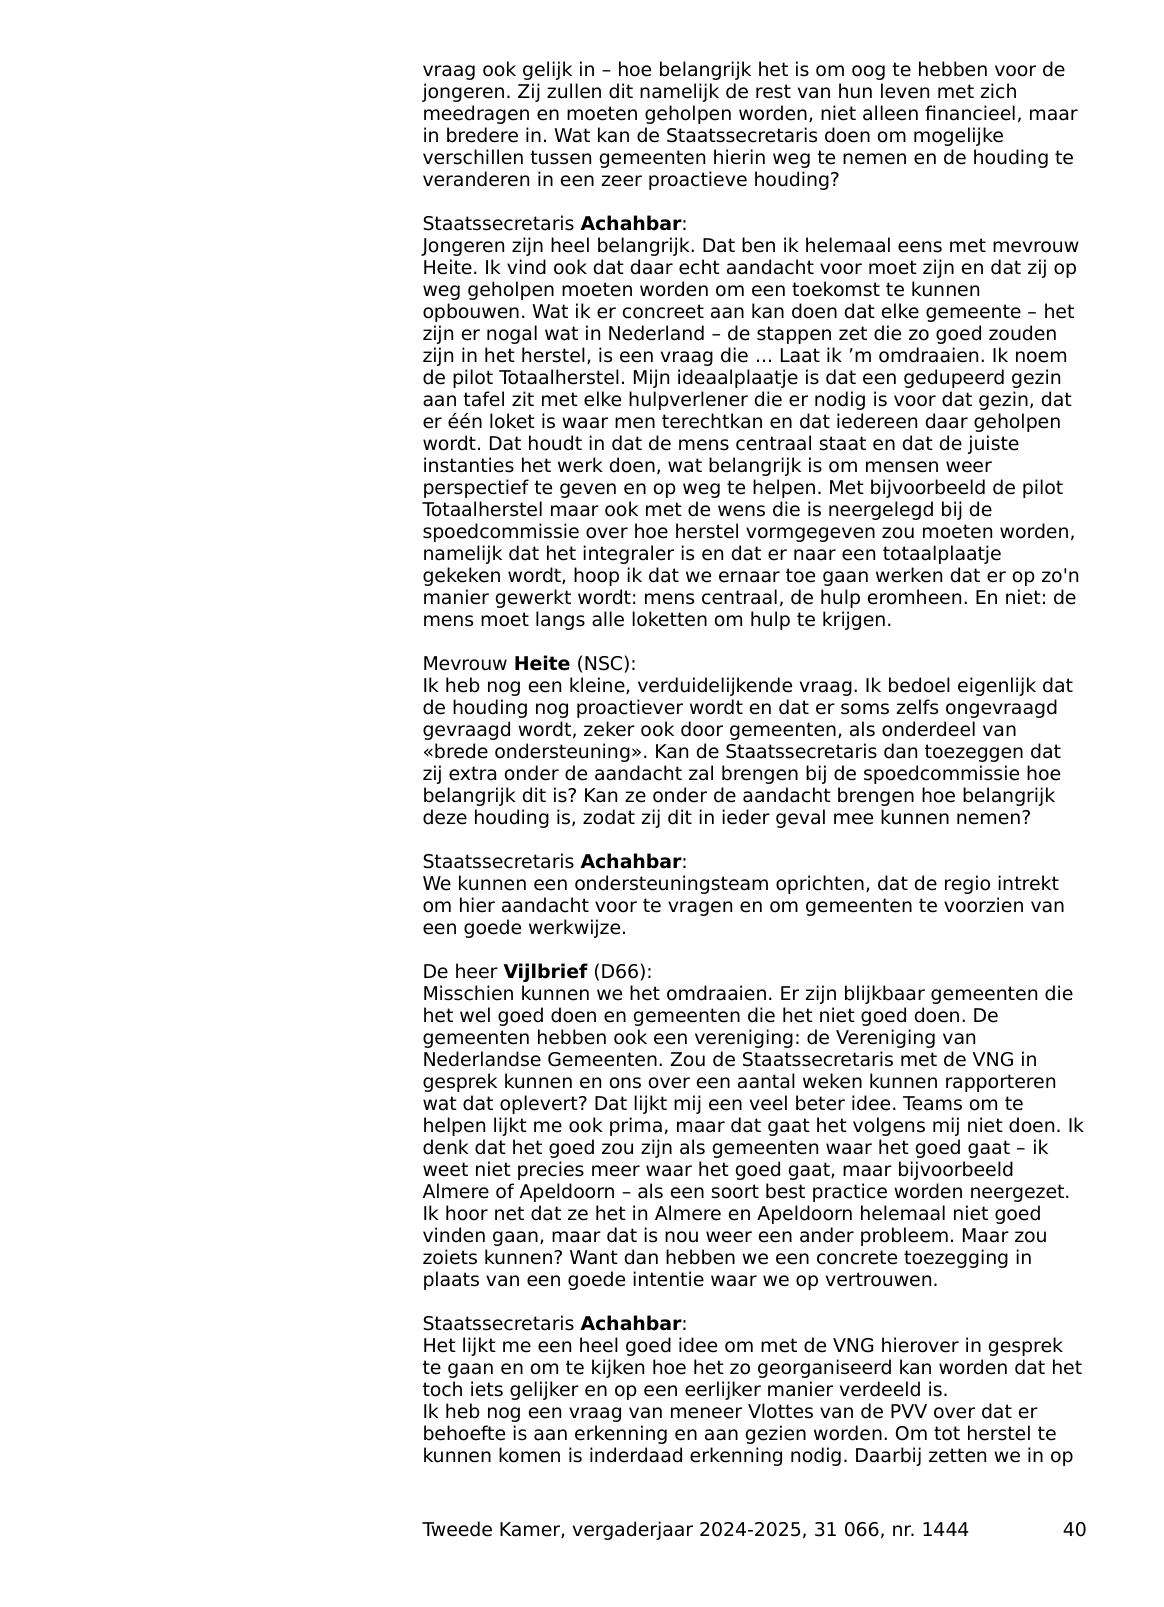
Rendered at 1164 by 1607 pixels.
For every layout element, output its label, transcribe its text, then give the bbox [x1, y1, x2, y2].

text We kunnen een ondersteuningsteam oprichten, dat de regio intrekt om hier aandacht voor te vragen en om gemeenten te voorzien van een goede werkwijze. [422, 873, 1087, 939]
text Jongeren zijn heel belangrijk. Dat ben ik helemaal eens met mevrouw Heite. Ik vind ook dat daar echt aandacht voor moet zijn en dat zij op weg geholpen moeten worden om een toekomst te kunnen opbouwen. Wat ik er concreet aan kan doen dat elke gemeente – het zijn er nogal wat in Nederland – de stappen zet die zo goed zouden zijn in het herstel, is een vraag die ... Laat ik ’m omdraaien. Ik noem de pilot Totaalherstel. Mijn ideaalplaatje is dat een gedupeerd gezin aan tafel zit met elke hulpverlener die er nodig is voor dat gezin, dat er één loket is waar men terechtkan en dat iedereen daar geholpen wordt. Dat houdt in dat de mens centraal staat en dat de juiste instanties het werk doen, wat belangrijk is om mensen weer perspectief te geven en op weg te helpen. Met bijvoorbeeld de pilot Totaalherstel maar ook met de wens die is neergelegd bij de spoedcommissie over hoe herstel vormgegeven zou moeten worden, namelijk dat het integraler is en dat er naar een totaalplaatje gekeken wordt, hoop ik dat we ernaar toe gaan werken dat er op zo'n manier gewerkt wordt: mens centraal, de hulp eromheen. En niet: de mens moet langs alle loketten om hulp te krijgen. [422, 235, 1087, 631]
text Mevrouw Heite (NSC): [422, 653, 1087, 675]
text Staatssecretaris Achahbar: [422, 851, 1087, 873]
text vraag ook gelijk in – hoe belangrijk het is om oog te hebben voor de jongeren. Zij zullen dit namelijk de rest van hun leven met zich meedragen en moeten geholpen worden, niet alleen financieel, maar in bredere in. Wat kan de Staatssecretaris doen om mogelijke verschillen tussen gemeenten hierin weg te nemen en de houding te veranderen in een zeer proactieve houding? [422, 59, 1087, 191]
text Het lijkt me een heel goed idee om met de VNG hierover in gesprek te gaan en om te kijken hoe het zo georganiseerd kan worden dat het toch iets gelijker en op een eerlijker manier verdeeld is. [422, 1335, 1087, 1401]
text Staatssecretaris Achahbar: [422, 1313, 1087, 1335]
text Misschien kunnen we het omdraaien. Er zijn blijkbaar gemeenten die het wel goed doen en gemeenten die het niet goed doen. De gemeenten hebben ook een vereniging: de Vereniging van Nederlandse Gemeenten. Zou de Staatssecretaris met de VNG in gesprek kunnen en ons over een aantal weken kunnen rapporteren wat dat oplevert? Dat lijkt mij een veel beter idee. Teams om te helpen lijkt me ook prima, maar dat gaat het volgens mij niet doen. Ik denk dat het goed zou zijn als gemeenten waar het goed gaat – ik weet niet precies meer waar het goed gaat, maar bijvoorbeeld Almere of Apeldoorn – als een soort best practice worden neergezet. Ik hoor net dat ze het in Almere en Apeldoorn helemaal niet goed vinden gaan, maar dat is nou weer een ander probleem. Maar zou zoiets kunnen? Want dan hebben we een concrete toezegging in plaats van een goede intentie waar we op vertrouwen. [422, 983, 1087, 1291]
text De heer Vijlbrief (D66): [422, 961, 1087, 983]
text Ik heb nog een kleine, verduidelijkende vraag. Ik bedoel eigenlijk dat de houding nog proactiever wordt en dat er soms zelfs ongevraagd gevraagd wordt, zeker ook door gemeenten, als onderdeel van «brede ondersteuning». Kan de Staatssecretaris dan toezeggen dat zij extra onder de aandacht zal brengen bij de spoedcommissie hoe belangrijk dit is? Kan ze onder de aandacht brengen hoe belangrijk deze houding is, zodat zij dit in ieder geval mee kunnen nemen? [422, 675, 1087, 829]
text Ik heb nog een vraag van meneer Vlottes van de PVV over dat er behoefte is aan erkenning en aan gezien worden. Om tot herstel te kunnen komen is inderdaad erkenning nodig. Daarbij zetten we in op [422, 1401, 1087, 1467]
text Staatssecretaris Achahbar: [422, 213, 1087, 235]
